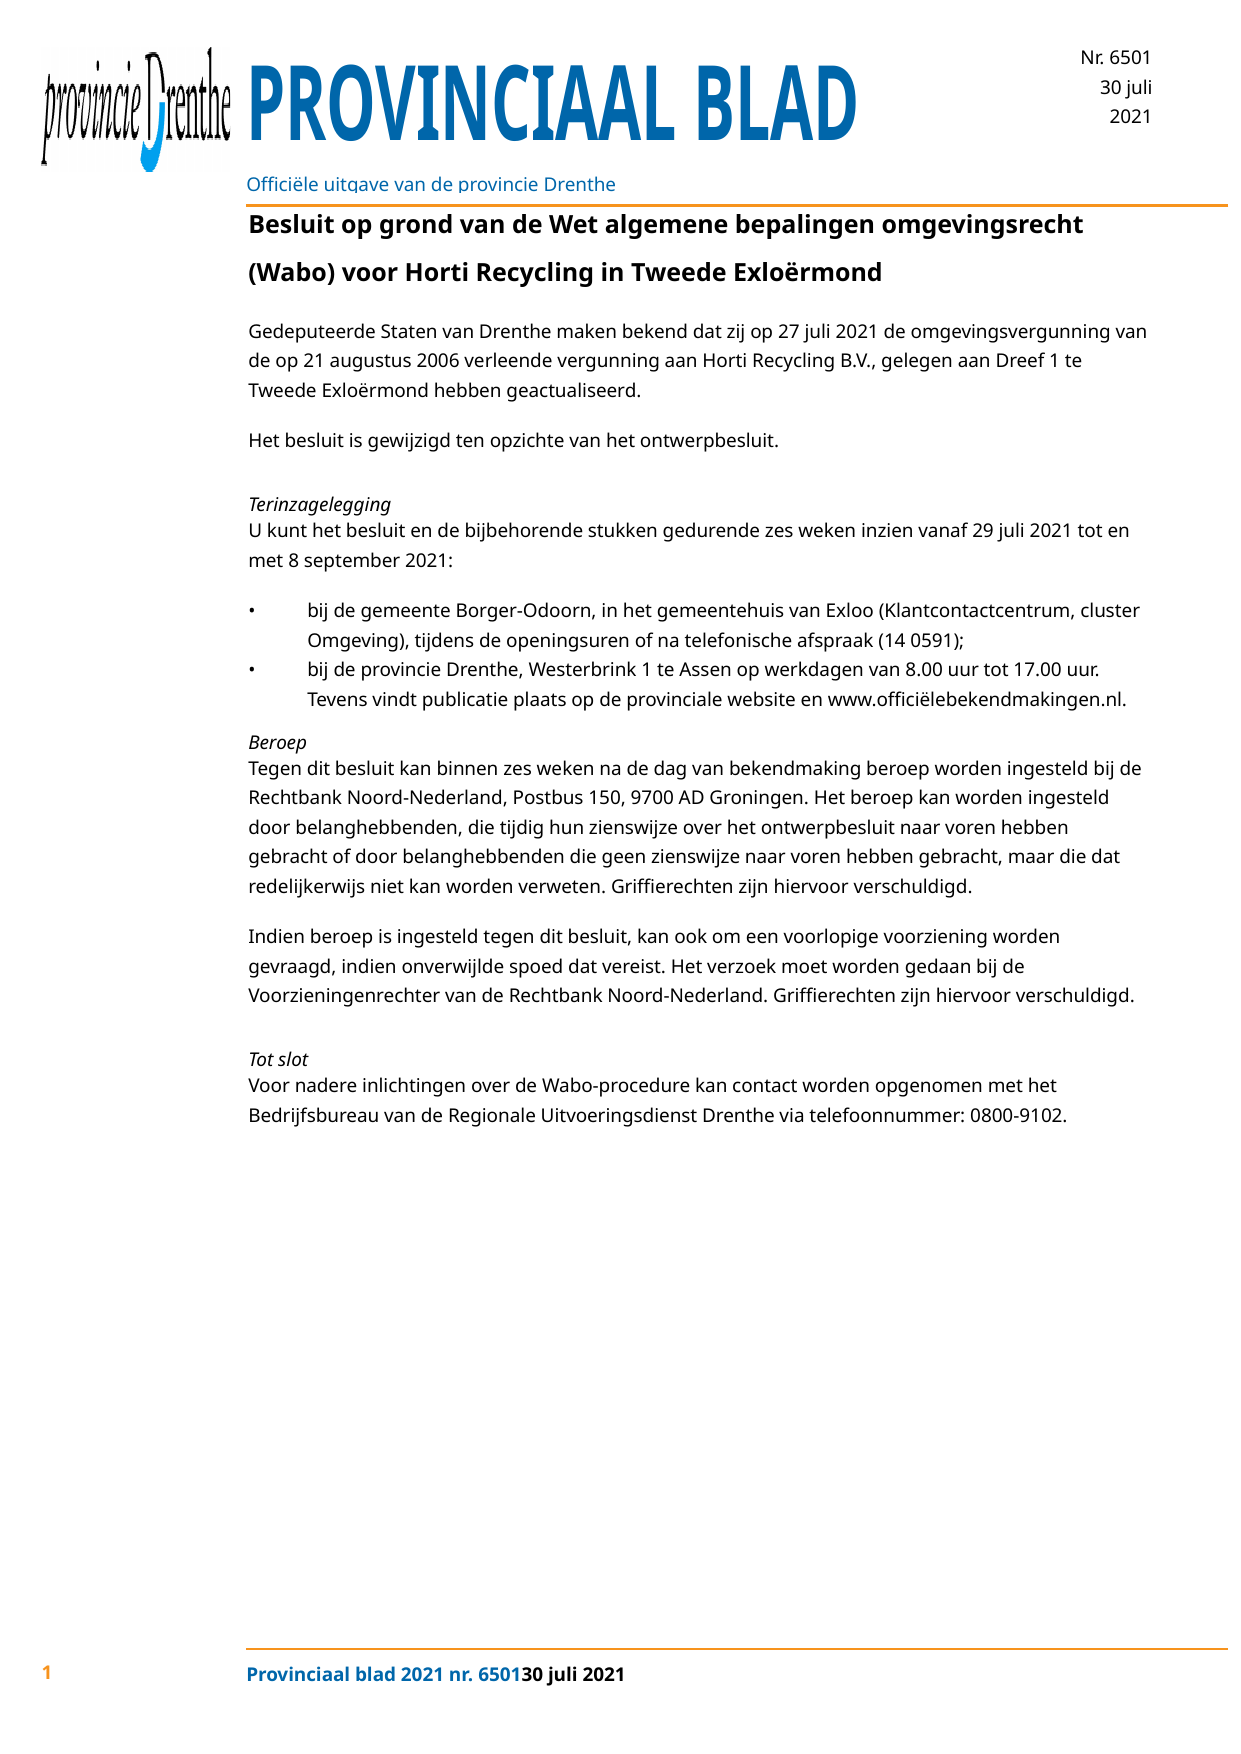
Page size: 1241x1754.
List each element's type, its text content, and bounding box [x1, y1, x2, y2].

text Terinzagelegging [248, 491, 1152, 517]
text U kunt het besluit en de bijbehorende stukken gedurende zes weken inzien vanaf 29 juli 2021 tot en met 8 september 2021: [248, 517, 1152, 572]
picture [41, 47, 231, 172]
text Tot slot [248, 1047, 1152, 1072]
text Voor nadere inlichtingen over de Wabo-procedure kan contact worden opgenomen met het Bedrijfsbureau van de Regionale Uitvoeringsdienst Drenthe via telefoonnummer: 0800-9102. [248, 1072, 1152, 1128]
text Tegen dit besluit kan binnen zes weken na de dag van bekendmaking beroep worden ingesteld bij de Rechtbank Noord-Nederland, Postbus 150, 9700 AD Groningen. Het beroep kan worden ingesteld door belanghebbenden, die tijdig hun zienswijze over het ontwerpbesluit naar voren hebben gebracht of door belanghebbenden die geen zienswijze naar voren hebben gebracht, maar die dat redelijkerwijs niet kan worden verweten. Griffierechten zijn hiervoor verschuldigd. [248, 755, 1152, 899]
list bij de provincie Drenthe, Westerbrink 1 te Assen op werkdagen van 8.00 uur tot 17.00 uur. Tevens vindt publicatie plaats op de provinciale website en www.officiëlebekendmakingen.nl. [248, 656, 1152, 712]
text Het besluit is gewijzigd ten opzichte van het ontwerpbesluit. [248, 427, 1152, 453]
text Beroep [248, 729, 1152, 755]
list bij de gemeente Borger-Odoorn, in het gemeentehuis van Exloo (Klantcontactcentrum, cluster Omgeving), tijdens de openingsuren of na telefonische afspraak (14 0591); [248, 597, 1152, 652]
text Gedeputeerde Staten van Drenthe maken bekend dat zij op 27 juli 2021 de omgevingsvergunning van de op 21 augustus 2006 verleende vergunning aan Horti Recycling B.V., gelegen aan Dreef 1 te Tweede Exloërmond hebben geactualiseerd. [248, 318, 1152, 403]
text Besluit op grond van de Wet algemene bepalingen omgevingsrecht (Wabo) voor Horti Recycling in Tweede Exloërmond [248, 207, 1152, 288]
text Indien beroep is ingesteld tegen dit besluit, kan ook om een voorlopige voorziening worden gevraagd, indien onverwijlde spoed dat vereist. Het verzoek moet worden gedaan bij de Voorzieningenrechter van de Rechtbank Noord-Nederland. Griffierechten zijn hiervoor verschuldigd. [248, 923, 1152, 1008]
